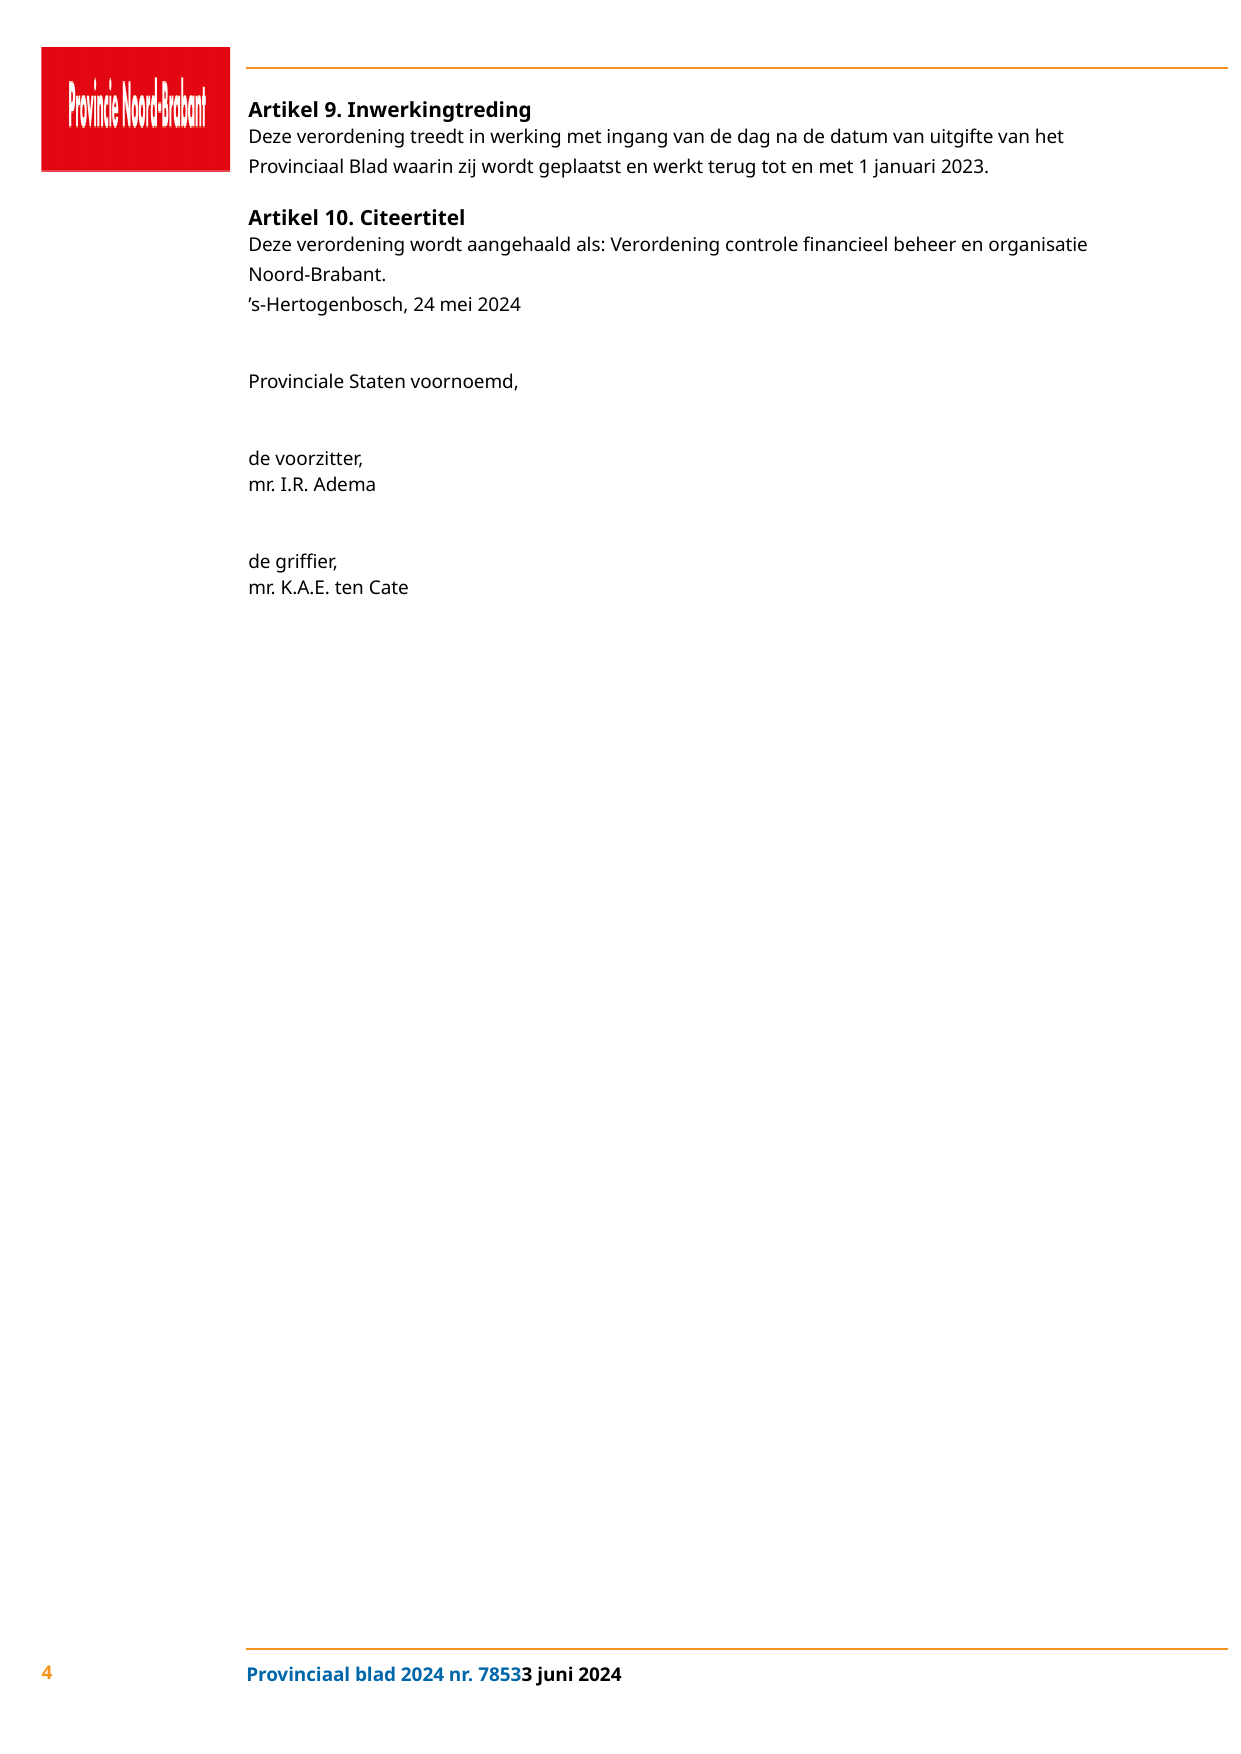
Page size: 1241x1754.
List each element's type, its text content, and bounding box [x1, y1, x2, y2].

picture [41, 47, 231, 172]
text mr. K.A.E. ten Cate [248, 574, 1152, 599]
text de griffier, [248, 548, 1152, 574]
text Provinciale Staten voornoemd, [248, 368, 1152, 394]
text ’s-Hertogenbosch, 24 mei 2024 [248, 291, 1152, 317]
text Artikel 9. Inwerkingtreding [248, 95, 1152, 123]
text mr. I.R. Adema [248, 471, 1152, 497]
text de voorzitter, [248, 445, 1152, 471]
text Deze verordening treedt in werking met ingang van de dag na de datum van uitgifte van het Provinciaal Blad waarin zij wordt geplaatst en werkt terug tot en met 1 januari 2023. [248, 123, 1152, 178]
text Deze verordening wordt aangehaald als: Verordening controle financieel beheer en organisatie Noord-Brabant. [248, 232, 1152, 287]
text Artikel 10. Citeertitel [248, 203, 1152, 232]
